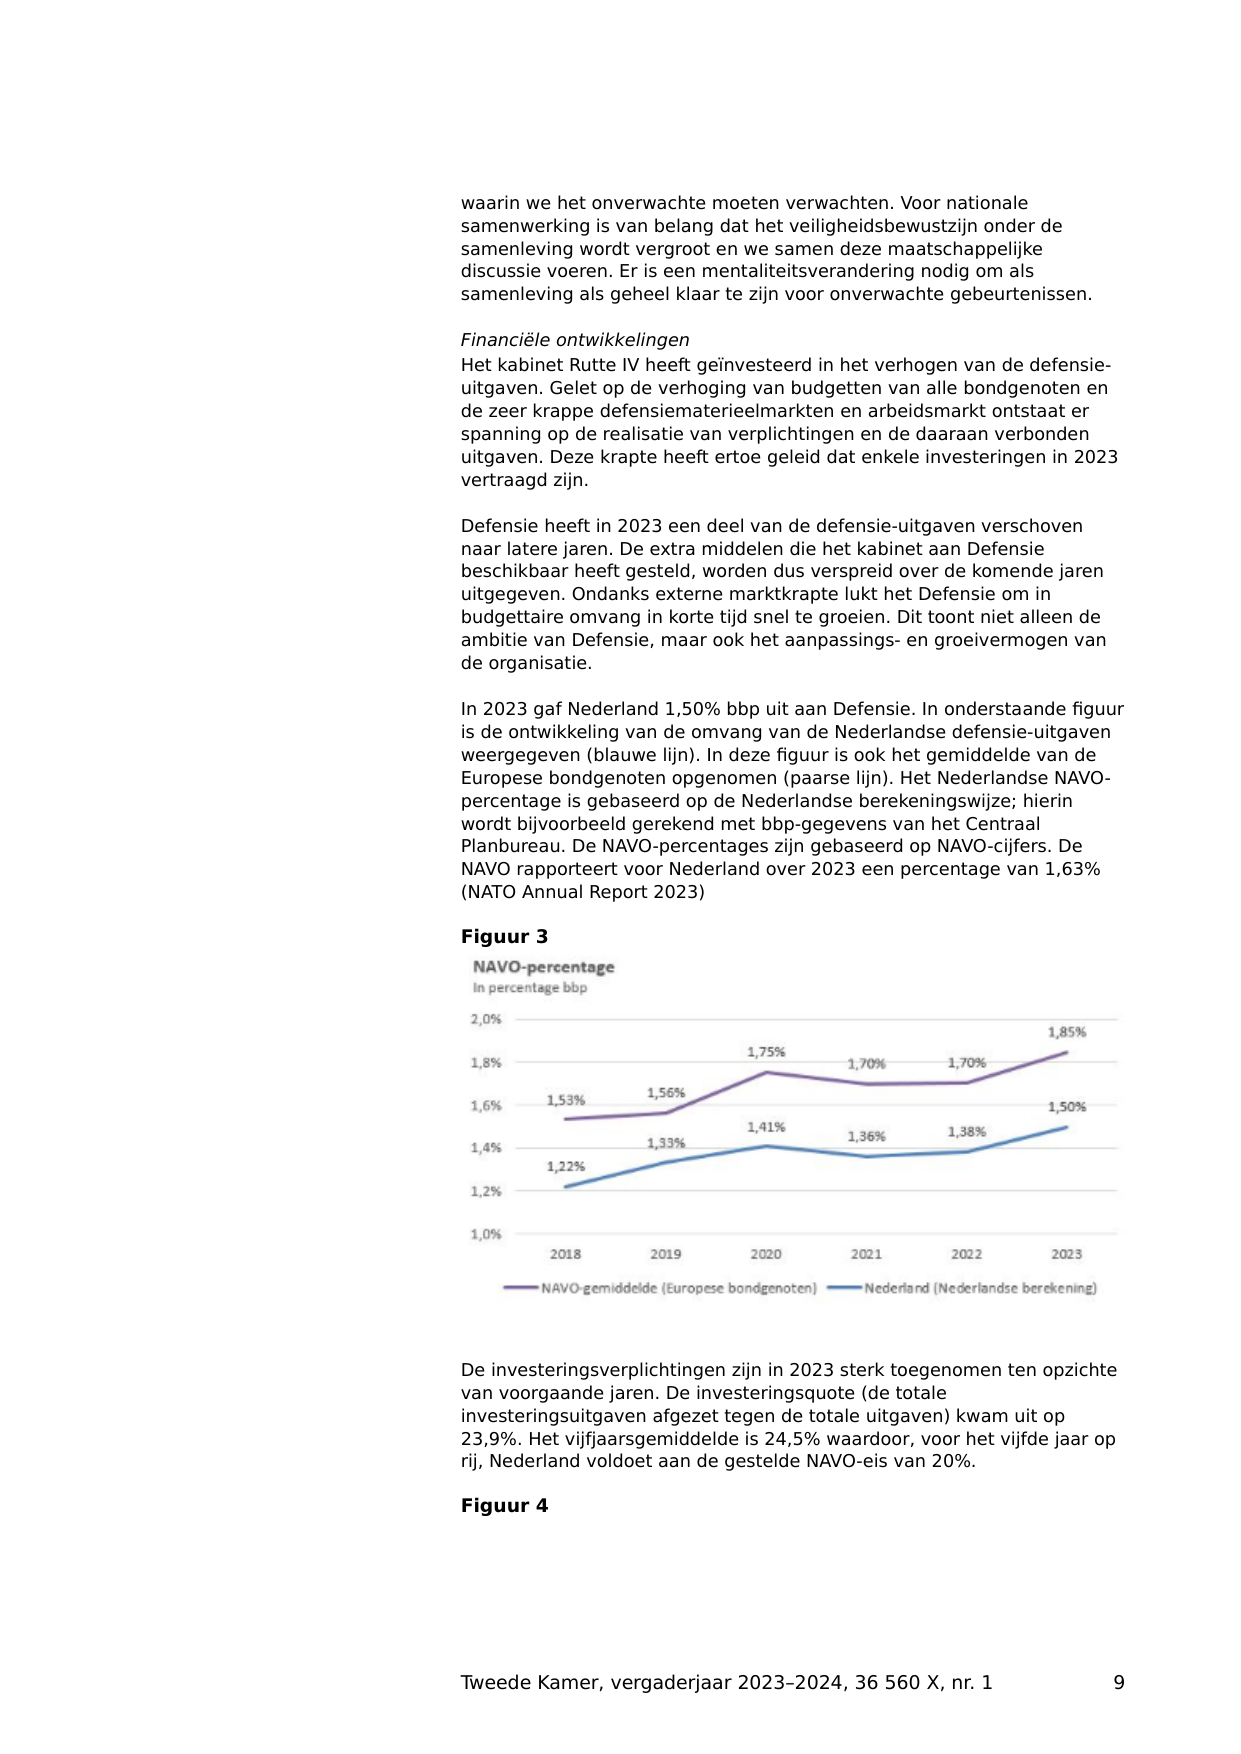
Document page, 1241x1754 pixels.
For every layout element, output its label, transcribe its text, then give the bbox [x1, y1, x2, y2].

title Figuur 3 [461, 926, 1125, 948]
title Figuur 4 [461, 1495, 1125, 1517]
text Defensie heeft in 2023 een deel van de defensie-uitgaven verschoven naar latere jaren. De extra middelen die het kabinet aan Defensie beschikbaar heeft gesteld, worden dus verspreid over de komende jaren uitgegeven. Ondanks externe marktkrapte lukt het Defensie om in budgettaire omvang in korte tijd snel te groeien. Dit toont niet alleen de ambitie van Defensie, maar ook het aanpassings- en groeivermogen van de organisatie. [461, 514, 1125, 674]
text Financiële ontwikkelingen [461, 328, 1125, 351]
text Het kabinet Rutte IV heeft geïnvesteerd in het verhogen van de defensie-uitgaven. Gelet op de verhoging van budgetten van alle bondgenoten en de zeer krappe defensiematerieelmarkten en arbeidsmarkt ontstaat er spanning op de realisatie van verplichtingen en de daaraan verbonden uitgaven. Deze krapte heeft ertoe geleid dat enkele investeringen in 2023 vertraagd zijn. [461, 353, 1125, 491]
text waarin we het onverwachte moeten verwachten. Voor nationale samenwerking is van belang dat het veiligheidsbewustzijn onder de samenleving wordt vergroot en we samen deze maatschappelijke discussie voeren. Er is een mentaliteitsverandering nodig om als samenleving als geheel klaar te zijn voor onverwachte gebeurtenissen. [461, 191, 1125, 305]
text De investeringsverplichtingen zijn in 2023 sterk toegenomen ten opzichte van voorgaande jaren. De investeringsquote (de totale investeringsuitgaven afgezet tegen de totale uitgaven) kwam uit op 23,9%. Het vijfjaarsgemiddelde is 24,5% waardoor, voor het vijfde jaar op rij, Nederland voldoet aan de gestelde NAVO-eis van 20%. [461, 1358, 1125, 1472]
text In 2023 gaf Nederland 1,50% bbp uit aan Defensie. In onderstaande figuur is de ontwikkeling van de omvang van de Nederlandse defensie-uitgaven weergegeven (blauwe lijn). In deze figuur is ook het gemiddelde van de Europese bondgenoten opgenomen (paarse lijn). Het Nederlandse NAVO-percentage is gebaseerd op de Nederlandse berekeningswijze; hierin wordt bijvoorbeeld gerekend met bbp-gegevens van het Centraal Planbureau. De NAVO-percentages zijn gebaseerd op NAVO-cijfers. De NAVO rapporteert voor Nederland over 2023 een percentage van 1,63% (NATO Annual Report 2023) [461, 697, 1125, 903]
